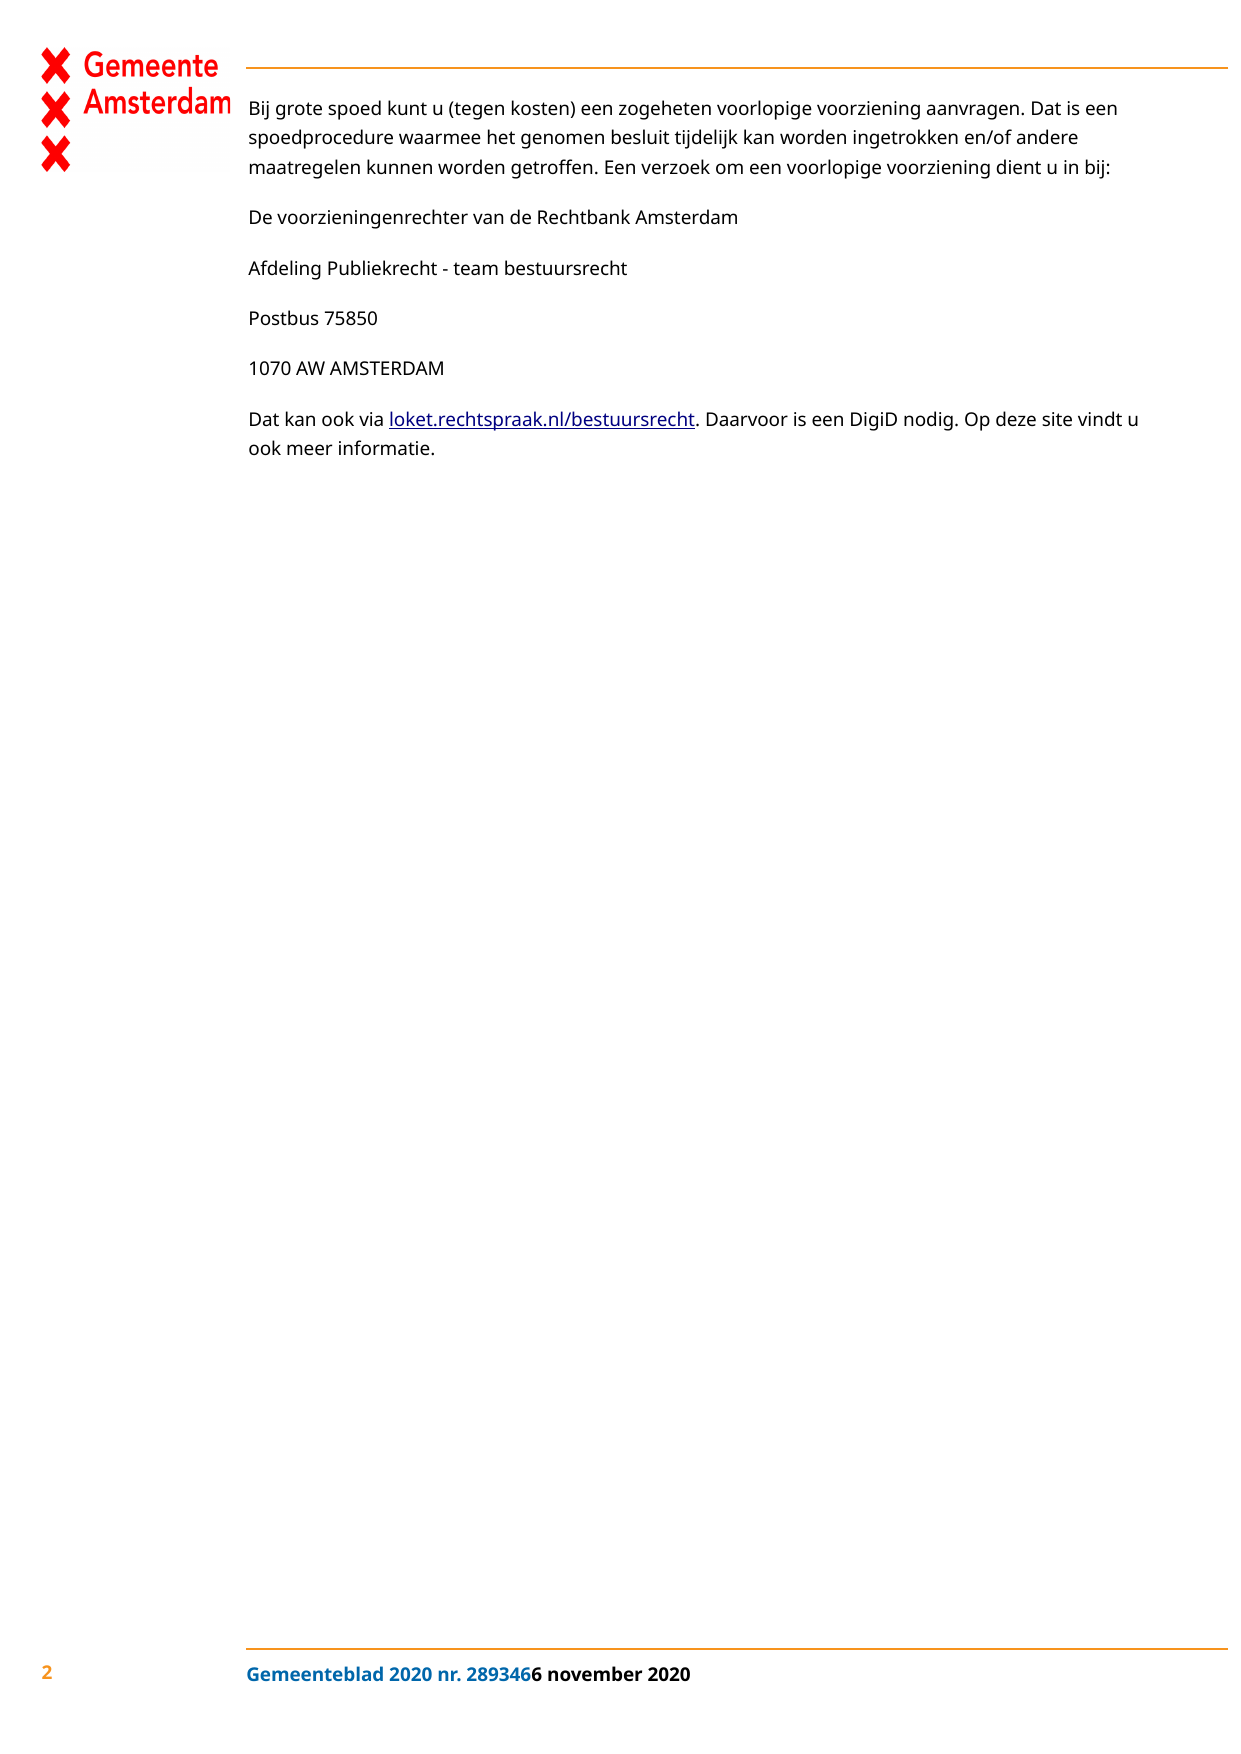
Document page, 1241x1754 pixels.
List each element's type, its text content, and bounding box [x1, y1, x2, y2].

text Postbus 75850 [248, 305, 1152, 331]
text 1070 AW AMSTERDAM [248, 356, 1152, 381]
text Bij grote spoed kunt u (tegen kosten) een zogeheten voorlopige voorziening aanvragen. Dat is een spoedprocedure waarmee het genomen besluit tijdelijk kan worden ingetrokken en/of andere maatregelen kunnen worden getroffen. Een verzoek om een voorlopige voorziening dient u in bij: [248, 95, 1152, 180]
text Afdeling Publiekrecht - team bestuursrecht [248, 255, 1152, 281]
text Dat kan ook via loket.rechtspraak.nl/bestuursrecht. Daarvoor is een DigiD nodig. Op deze site vindt u ook meer informatie. [248, 406, 1152, 461]
picture [41, 47, 231, 172]
text De voorzieningenrechter van de Rechtbank Amsterdam [248, 204, 1152, 230]
